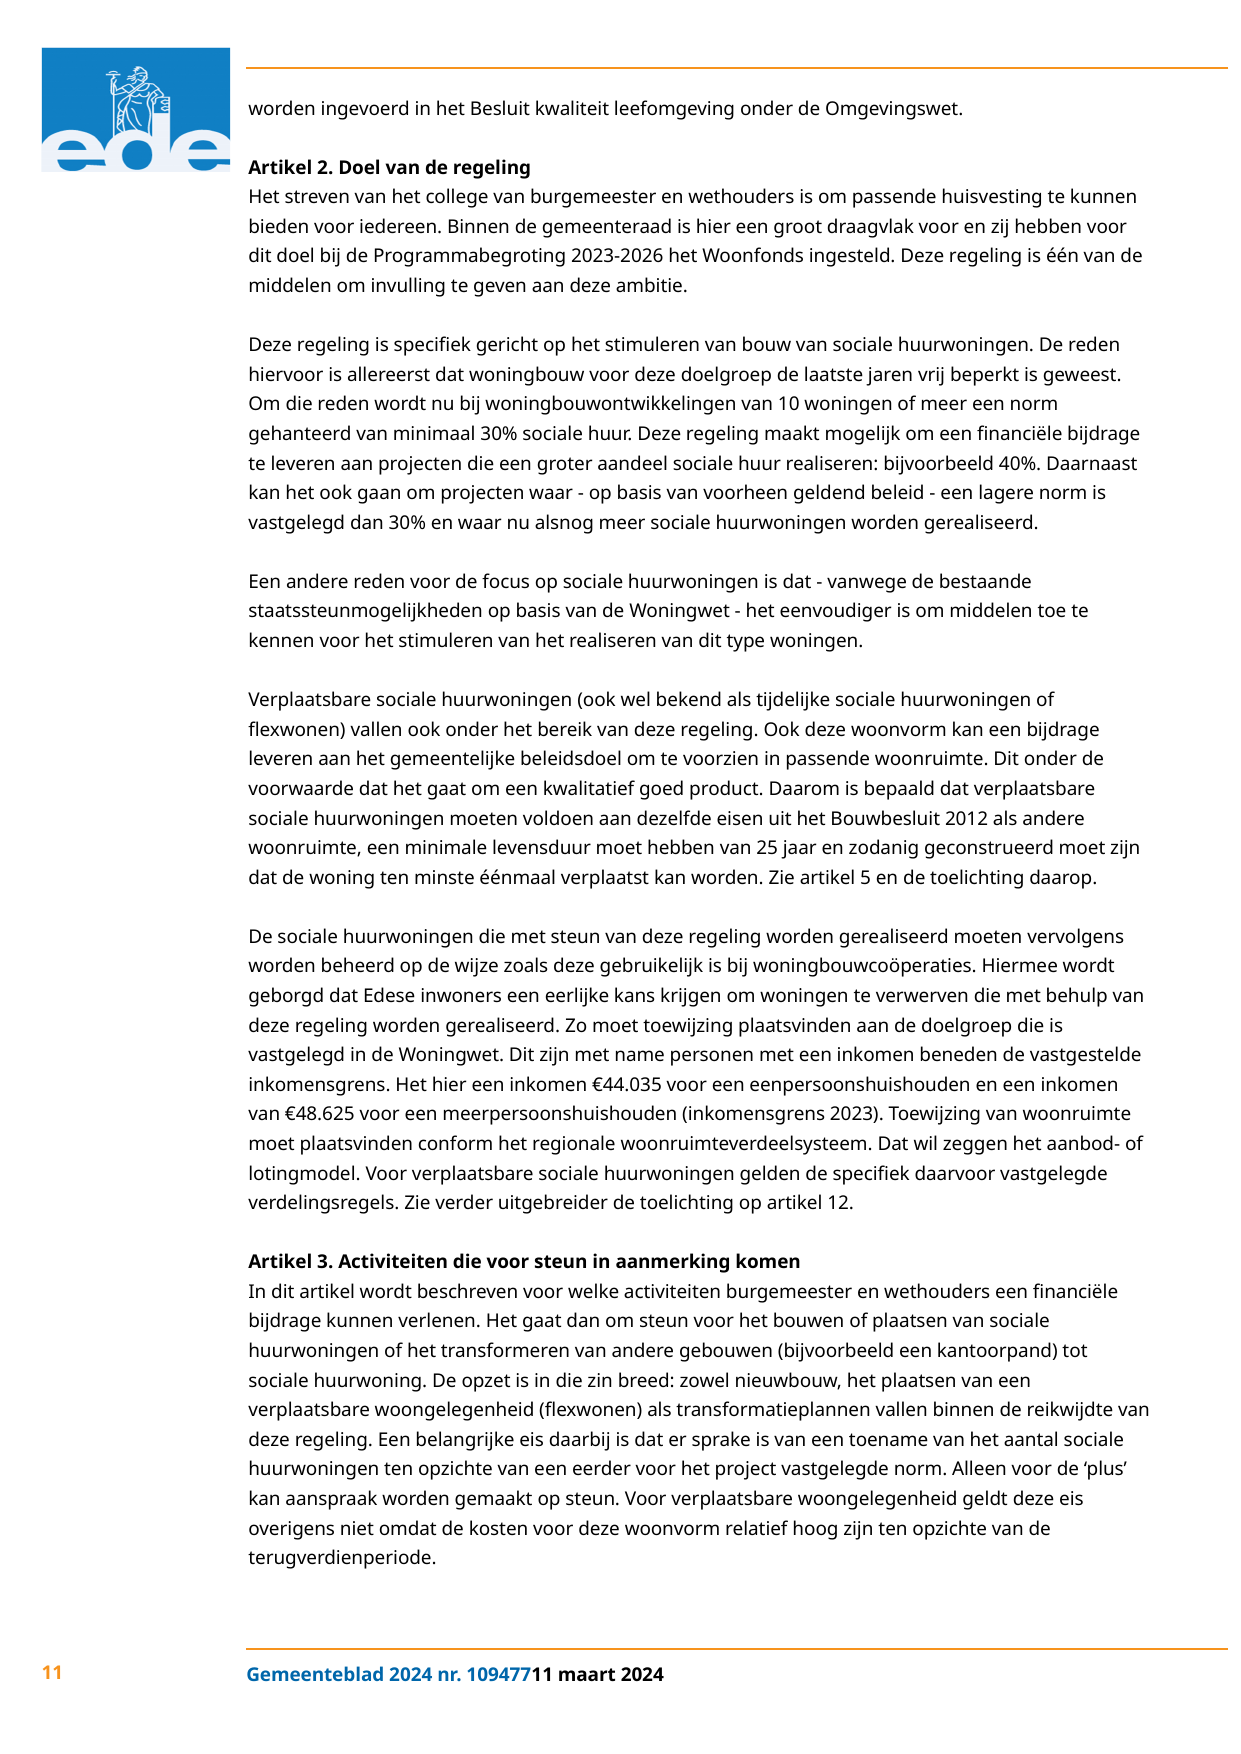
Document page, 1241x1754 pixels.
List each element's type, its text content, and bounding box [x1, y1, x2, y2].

text Deze regeling is specifiek gericht op het stimuleren van bouw van sociale huurwoningen. De reden hiervoor is allereerst dat woningbouw voor deze doelgroep de laatste jaren vrij beperkt is geweest. Om die reden wordt nu bij woningbouwontwikkelingen van 10 woningen of meer een norm gehanteerd van minimaal 30% sociale huur. Deze regeling maakt mogelijk om een financiële bijdrage te leveren aan projecten die een groter aandeel sociale huur realiseren: bijvoorbeeld 40%. Daarnaast kan het ook gaan om projecten waar - op basis van voorheen geldend beleid - een lagere norm is vastgelegd dan 30% en waar nu alsnog meer sociale huurwoningen worden gerealiseerd. [248, 331, 1152, 535]
text De sociale huurwoningen die met steun van deze regeling worden gerealiseerd moeten vervolgens worden beheerd op de wijze zoals deze gebruikelijk is bij woningbouwcoöperaties. Hiermee wordt geborgd dat Edese inwoners een eerlijke kans krijgen om woningen te verwerven die met behulp van deze regeling worden gerealiseerd. Zo moet toewijzing plaatsvinden aan de doelgroep die is vastgelegd in de Woningwet. Dit zijn met name personen met een inkomen beneden de vastgestelde inkomensgrens. Het hier een inkomen €44.035 voor een eenpersoonshuishouden en een inkomen van €48.625 voor een meerpersoonshuishouden (inkomensgrens 2023). Toewijzing van woonruimte moet plaatsvinden conform het regionale woonruimteverdeelsysteem. Dat wil zeggen het aanbod- of lotingmodel. Voor verplaatsbare sociale huurwoningen gelden de specifiek daarvoor vastgelegde verdelingsregels. Zie verder uitgebreider de toelichting op artikel 12. [248, 923, 1152, 1215]
text Artikel 2. Doel van de regeling [248, 154, 1152, 180]
text In dit artikel wordt beschreven voor welke activiteiten burgemeester en wethouders een financiële bijdrage kunnen verlenen. Het gaat dan om steun voor het bouwen of plaatsen van sociale huurwoningen of het transformeren van andere gebouwen (bijvoorbeeld een kantoorpand) tot sociale huurwoning. De opzet is in die zin breed: zowel nieuwbouw, het plaatsen van een verplaatsbare woongelegenheid (flexwonen) als transformatieplannen vallen binnen de reikwijdte van deze regeling. Een belangrijke eis daarbij is dat er sprake is van een toename van het aantal sociale huurwoningen ten opzichte van een eerder voor het project vastgelegde norm. Alleen voor de ‘plus’ kan aanspraak worden gemaakt op steun. Voor verplaatsbare woongelegenheid geldt deze eis overigens niet omdat de kosten voor deze woonvorm relatief hoog zijn ten opzichte van de terugverdienperiode. [248, 1278, 1152, 1570]
text Artikel 3. Activiteiten die voor steun in aanmerking komen [248, 1248, 1152, 1274]
text Het streven van het college van burgemeester en wethouders is om passende huisvesting te kunnen bieden voor iedereen. Binnen de gemeenteraad is hier een groot draagvlak voor en zij hebben voor dit doel bij de Programmabegroting 2023-2026 het Woonfonds ingesteld. Deze regeling is één van de middelen om invulling te geven aan deze ambitie. [248, 183, 1152, 298]
text Verplaatsbare sociale huurwoningen (ook wel bekend als tijdelijke sociale huurwoningen of flexwonen) vallen ook onder het bereik van deze regeling. Ook deze woonvorm kan een bijdrage leveren aan het gemeentelijke beleidsdoel om te voorzien in passende woonruimte. Dit onder de voorwaarde dat het gaat om een kwalitatief goed product. Daarom is bepaald dat verplaatsbare sociale huurwoningen moeten voldoen aan dezelfde eisen uit het Bouwbesluit 2012 als andere woonruimte, een minimale levensduur moet hebben van 25 jaar en zodanig geconstrueerd moet zijn dat de woning ten minste éénmaal verplaatst kan worden. Zie artikel 5 en de toelichting daarop. [248, 686, 1152, 890]
text Een andere reden voor de focus op sociale huurwoningen is dat - vanwege de bestaande staatssteunmogelijkheden op basis van de Woningwet - het eenvoudiger is om middelen toe te kennen voor het stimuleren van het realiseren van dit type woningen. [248, 568, 1152, 653]
picture [41, 47, 231, 172]
text worden ingevoerd in het Besluit kwaliteit leefomgeving onder de Omgevingswet. [248, 95, 1152, 121]
